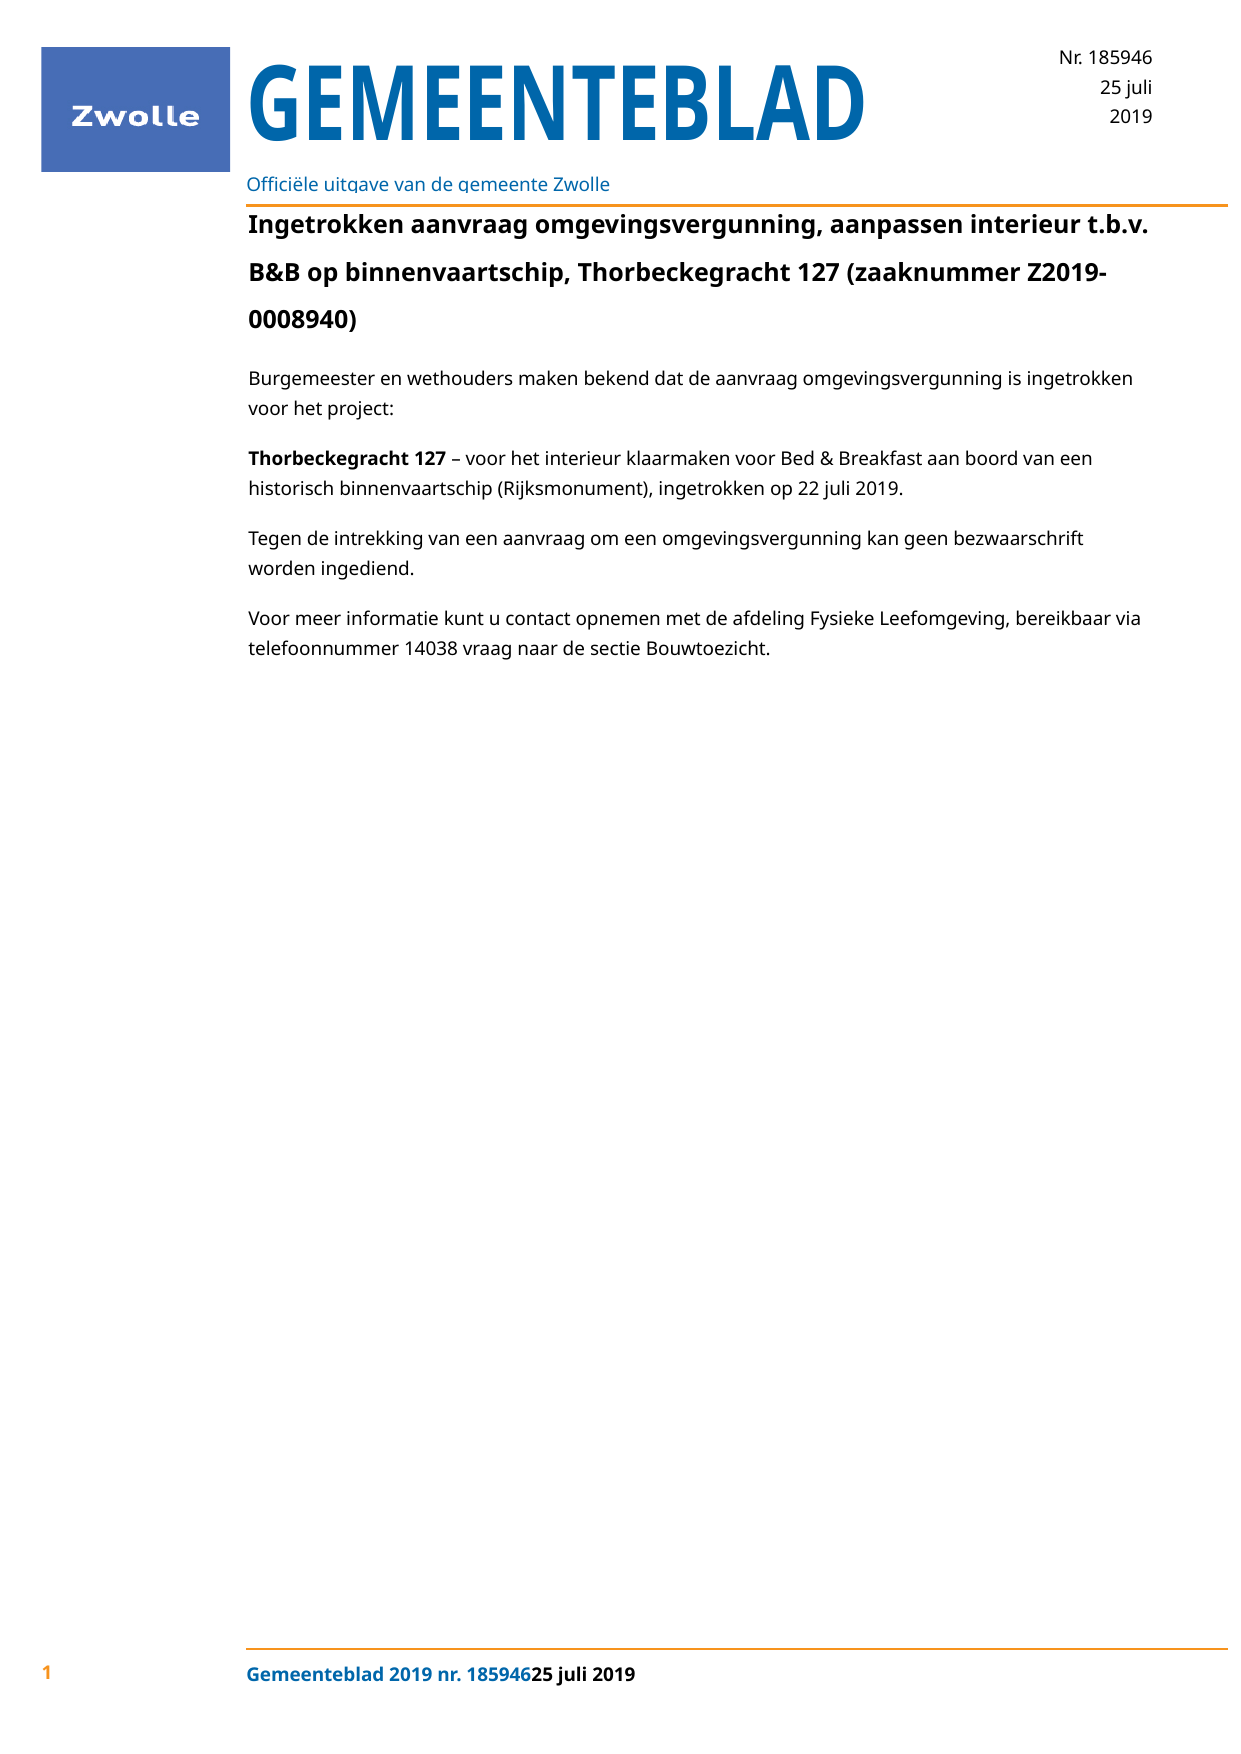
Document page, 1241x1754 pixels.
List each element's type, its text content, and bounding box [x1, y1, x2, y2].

text Thorbeckegracht 127 – voor het interieur klaarmaken voor Bed & Breakfast aan boord van een historisch binnenvaartschip (Rijksmonument), ingetrokken op 22 juli 2019. [248, 446, 1152, 501]
text Voor meer informatie kunt u contact opnemen met de afdeling Fysieke Leefomgeving, bereikbaar via telefoonnummer 14038 vraag naar de sectie Bouwtoezicht. [248, 606, 1152, 661]
picture [41, 47, 231, 172]
text Ingetrokken aanvraag omgevingsvergunning, aanpassen interieur t.b.v. B&B op binnenvaartschip, Thorbeckegracht 127 (zaaknummer Z2019-0008940) [248, 207, 1152, 336]
text Tegen de intrekking van een aanvraag om een omgevingsvergunning kan geen bezwaarschrift worden ingediend. [248, 526, 1152, 581]
text Burgemeester en wethouders maken bekend dat de aanvraag omgevingsvergunning is ingetrokken voor het project: [248, 366, 1152, 421]
